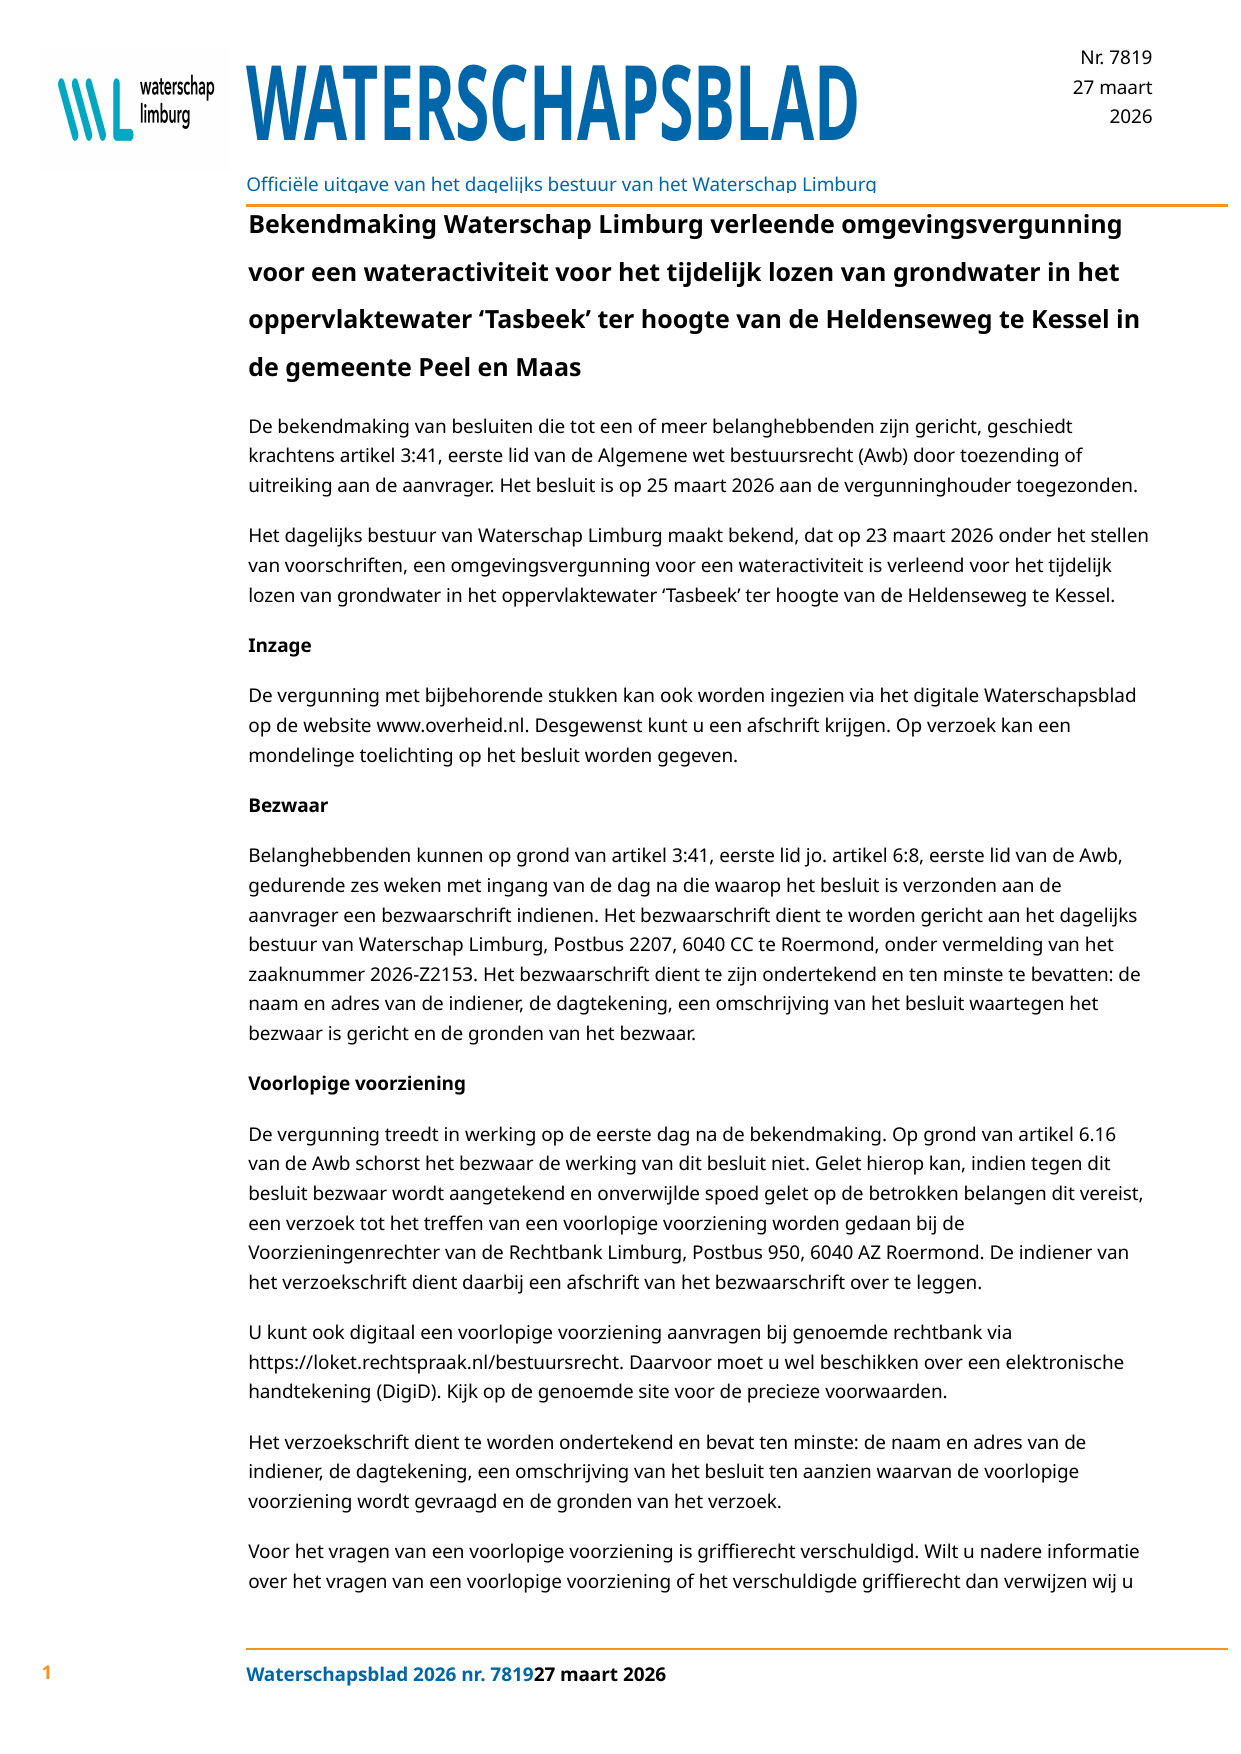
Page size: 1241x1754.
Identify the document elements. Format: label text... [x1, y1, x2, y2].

text Belanghebbenden kunnen op grond van artikel 3:41, eerste lid jo. artikel 6:8, eerste lid van de Awb, gedurende zes weken met ingang van de dag na die waarop het besluit is verzonden aan de aanvrager een bezwaarschrift indienen. Het bezwaarschrift dient te worden gericht aan het dagelijks bestuur van Waterschap Limburg, Postbus 2207, 6040 CC te Roermond, onder vermelding van het zaaknummer 2026-Z2153. Het bezwaarschrift dient te zijn ondertekend en ten minste te bevatten: de naam en adres van de indiener, de dagtekening, een omschrijving van het besluit waartegen het bezwaar is gericht en de gronden van het bezwaar. [248, 843, 1152, 1046]
picture [41, 47, 231, 172]
text Bezwaar [248, 792, 1152, 818]
text Het verzoekschrift dient te worden ondertekend en bevat ten minste: de naam en adres van de indiener, de dagtekening, een omschrijving van het besluit ten aanzien waarvan de voorlopige voorziening wordt gevraagd en de gronden van het verzoek. [248, 1429, 1152, 1514]
text De bekendmaking van besluiten die tot een of meer belanghebbenden zijn gericht, geschiedt krachtens artikel 3:41, eerste lid van de Algemene wet bestuursrecht (Awb) door toezending of uitreiking aan de aanvrager. Het besluit is op 25 maart 2026 aan de vergunninghouder toegezonden. [248, 413, 1152, 498]
text Inzage [248, 632, 1152, 658]
text Het dagelijks bestuur van Waterschap Limburg maakt bekend, dat op 23 maart 2026 onder het stellen van voorschriften, een omgevingsvergunning voor een wateractiviteit is verleend voor het tijdelijk lozen van grondwater in het oppervlaktewater ‘Tasbeek’ ter hoogte van de Heldenseweg te Kessel. [248, 523, 1152, 608]
text De vergunning met bijbehorende stukken kan ook worden ingezien via het digitale Waterschapsblad op de website www.overheid.nl. Desgewenst kunt u een afschrift krijgen. Op verzoek kan een mondelinge toelichting op het besluit worden gegeven. [248, 683, 1152, 768]
text Voorlopige voorziening [248, 1071, 1152, 1096]
text Bekendmaking Waterschap Limburg verleende omgevingsvergunning voor een wateractiviteit voor het tijdelijk lozen van grondwater in het oppervlaktewater ‘Tasbeek’ ter hoogte van de Heldenseweg te Kessel in de gemeente Peel en Maas [248, 207, 1152, 384]
text De vergunning treedt in werking op de eerste dag na de bekendmaking. Op grond van artikel 6.16 van de Awb schorst het bezwaar de werking van dit besluit niet. Gelet hierop kan, indien tegen dit besluit bezwaar wordt aangetekend en onverwijlde spoed gelet op de betrokken belangen dit vereist, een verzoek tot het treffen van een voorlopige voorziening worden gedaan bij de Voorzieningenrechter van de Rechtbank Limburg, Postbus 950, 6040 AZ Roermond. De indiener van het verzoekschrift dient daarbij een afschrift van het bezwaarschrift over te leggen. [248, 1121, 1152, 1295]
text Voor het vragen van een voorlopige voorziening is griffierecht verschuldigd. Wilt u nadere informatie over het vragen van een voorlopige voorziening of het verschuldigde griffierecht dan verwijzen wij u [248, 1538, 1152, 1594]
text U kunt ook digitaal een voorlopige voorziening aanvragen bij genoemde rechtbank via https://loket.rechtspraak.nl/bestuursrecht. Daarvoor moet u wel beschikken over een elektronische handtekening (DigiD). Kijk op de genoemde site voor de precieze voorwaarden. [248, 1319, 1152, 1404]
